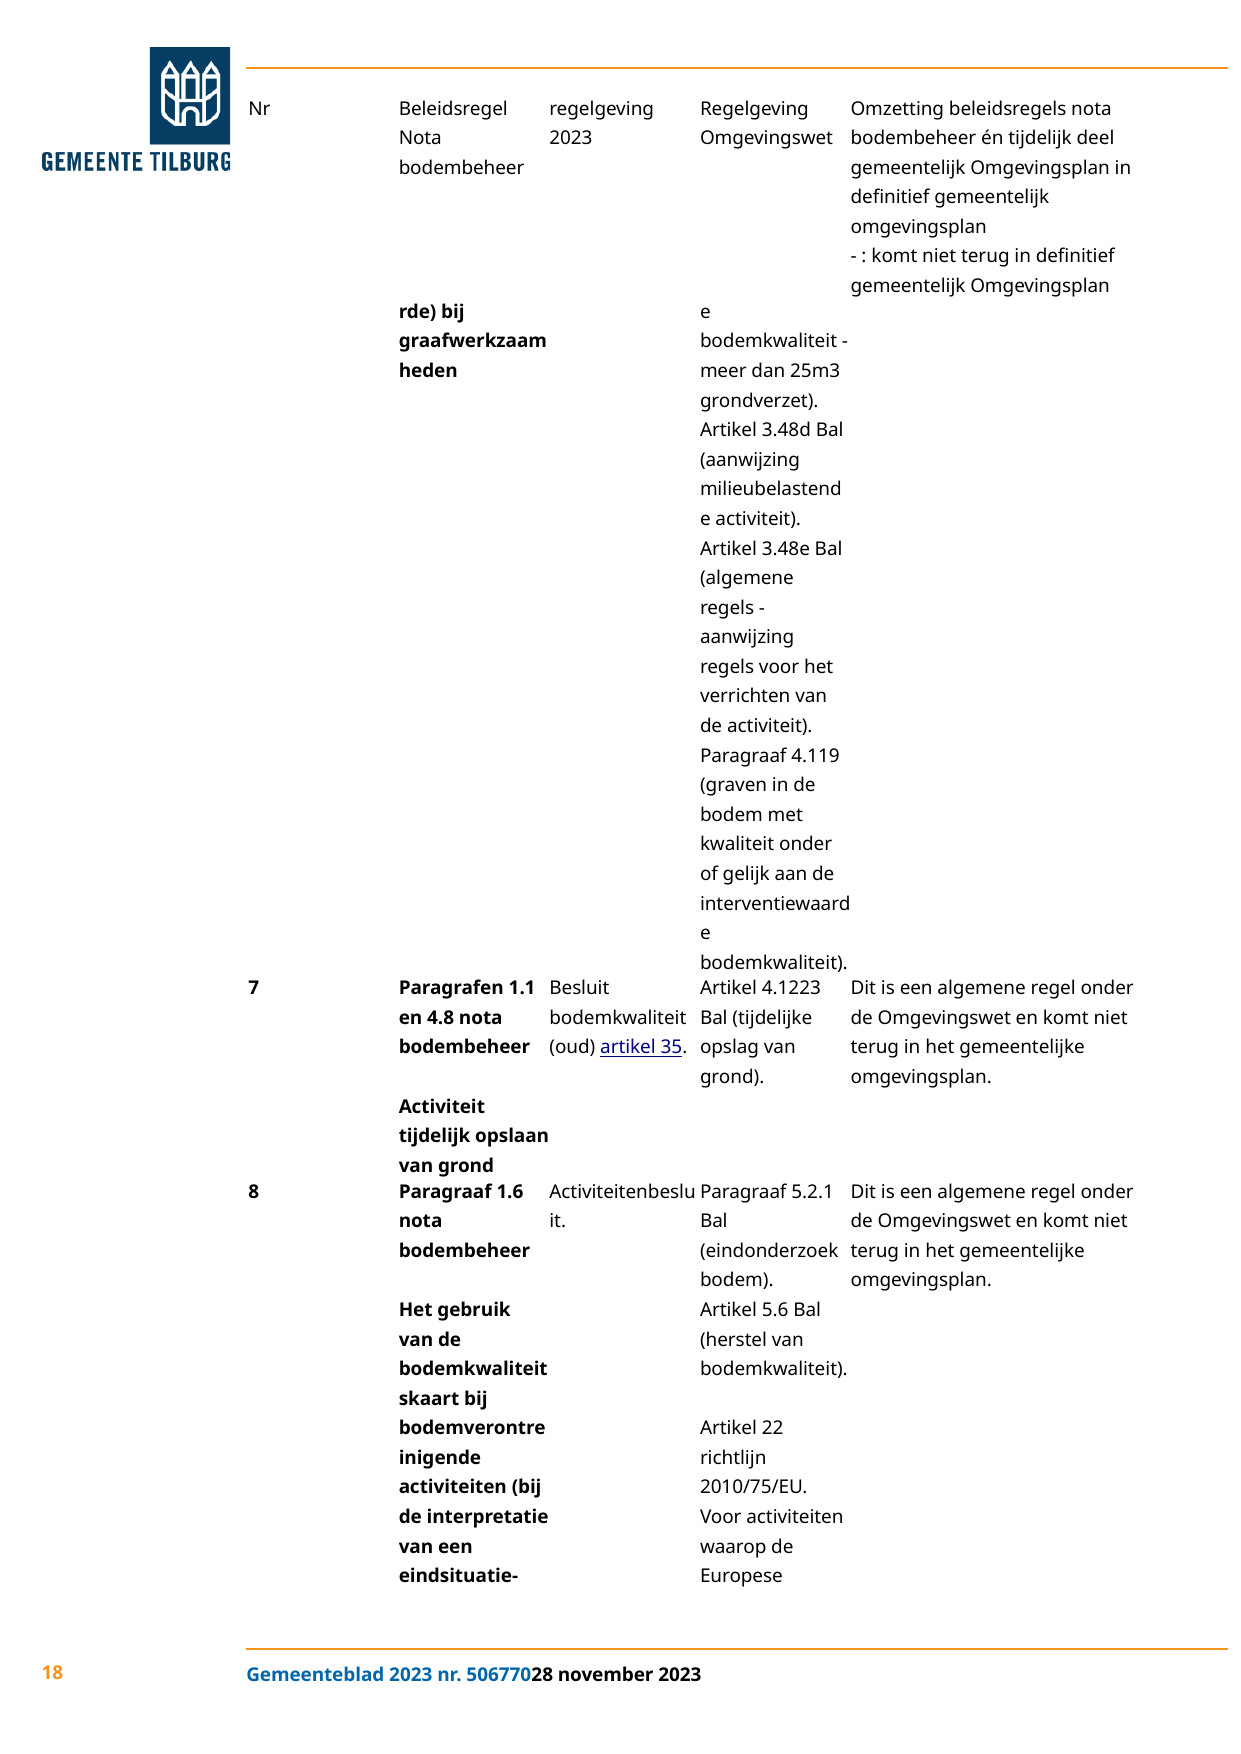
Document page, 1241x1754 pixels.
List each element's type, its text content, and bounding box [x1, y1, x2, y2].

table_cell Paragraaf 1.6 nota bodembeheer Het gebruik van de bodemkwaliteitskaart bij bodemverontreinigende activiteiten (bij de interpretatie van een eindsituatie- [399, 1178, 549, 1588]
table_cell [850, 298, 1152, 974]
table_cell Besluit bodemkwaliteit (oud) artikel 35. [549, 975, 700, 1178]
table_header Omzetting beleidsregels nota bodembeheer én tijdelijk deel gemeentelijk Omgevingsplan in definitief gemeentelijk omgevingsplan - : komt niet terug in definitief gemeentelijk Omgevingsplan [850, 95, 1152, 298]
table_cell rde) bij graafwerkzaamheden [399, 298, 549, 974]
table_cell Paragrafen 1.1 en 4.8 nota bodembeheer Activiteit tijdelijk opslaan van grond [399, 975, 549, 1178]
picture [41, 47, 231, 172]
table_cell [549, 298, 700, 974]
table_cell Activiteitenbesluit. [549, 1178, 700, 1588]
table_header regelgeving 2023 [549, 95, 700, 298]
table_cell Dit is een algemene regel onder de Omgevingswet en komt niet terug in het gemeentelijke omgevingsplan. [850, 975, 1152, 1178]
table_cell 7 [248, 975, 398, 1178]
table_cell Dit is een algemene regel onder de Omgevingswet en komt niet terug in het gemeentelijke omgevingsplan. [850, 1178, 1152, 1588]
table_cell Paragraaf 5.2.1 Bal (eindonderzoek bodem). Artikel 5.6 Bal (herstel van bodemkwaliteit). Artikel 22 richtlijn 2010/75/EU. Voor activiteiten waarop de Europese [700, 1178, 850, 1588]
table_cell Artikel 4.1223 Bal (tijdelijke opslag van grond). [700, 975, 850, 1178]
table_header Nr [248, 95, 398, 298]
table_cell [248, 298, 398, 974]
table_cell 8 [248, 1178, 398, 1588]
table_cell e bodemkwaliteit - meer dan 25m3 grondverzet). Artikel 3.48d Bal (aanwijzing milieubelastende activiteit). Artikel 3.48e Bal (algemene regels - aanwijzing regels voor het verrichten van de activiteit). Paragraaf 4.119 (graven in de bodem met kwaliteit onder of gelijk aan de interventiewaarde bodemkwaliteit). [700, 298, 850, 974]
table_header Beleidsregel Nota bodembeheer [399, 95, 549, 298]
table_header Regelgeving Omgevingswet [700, 95, 850, 298]
